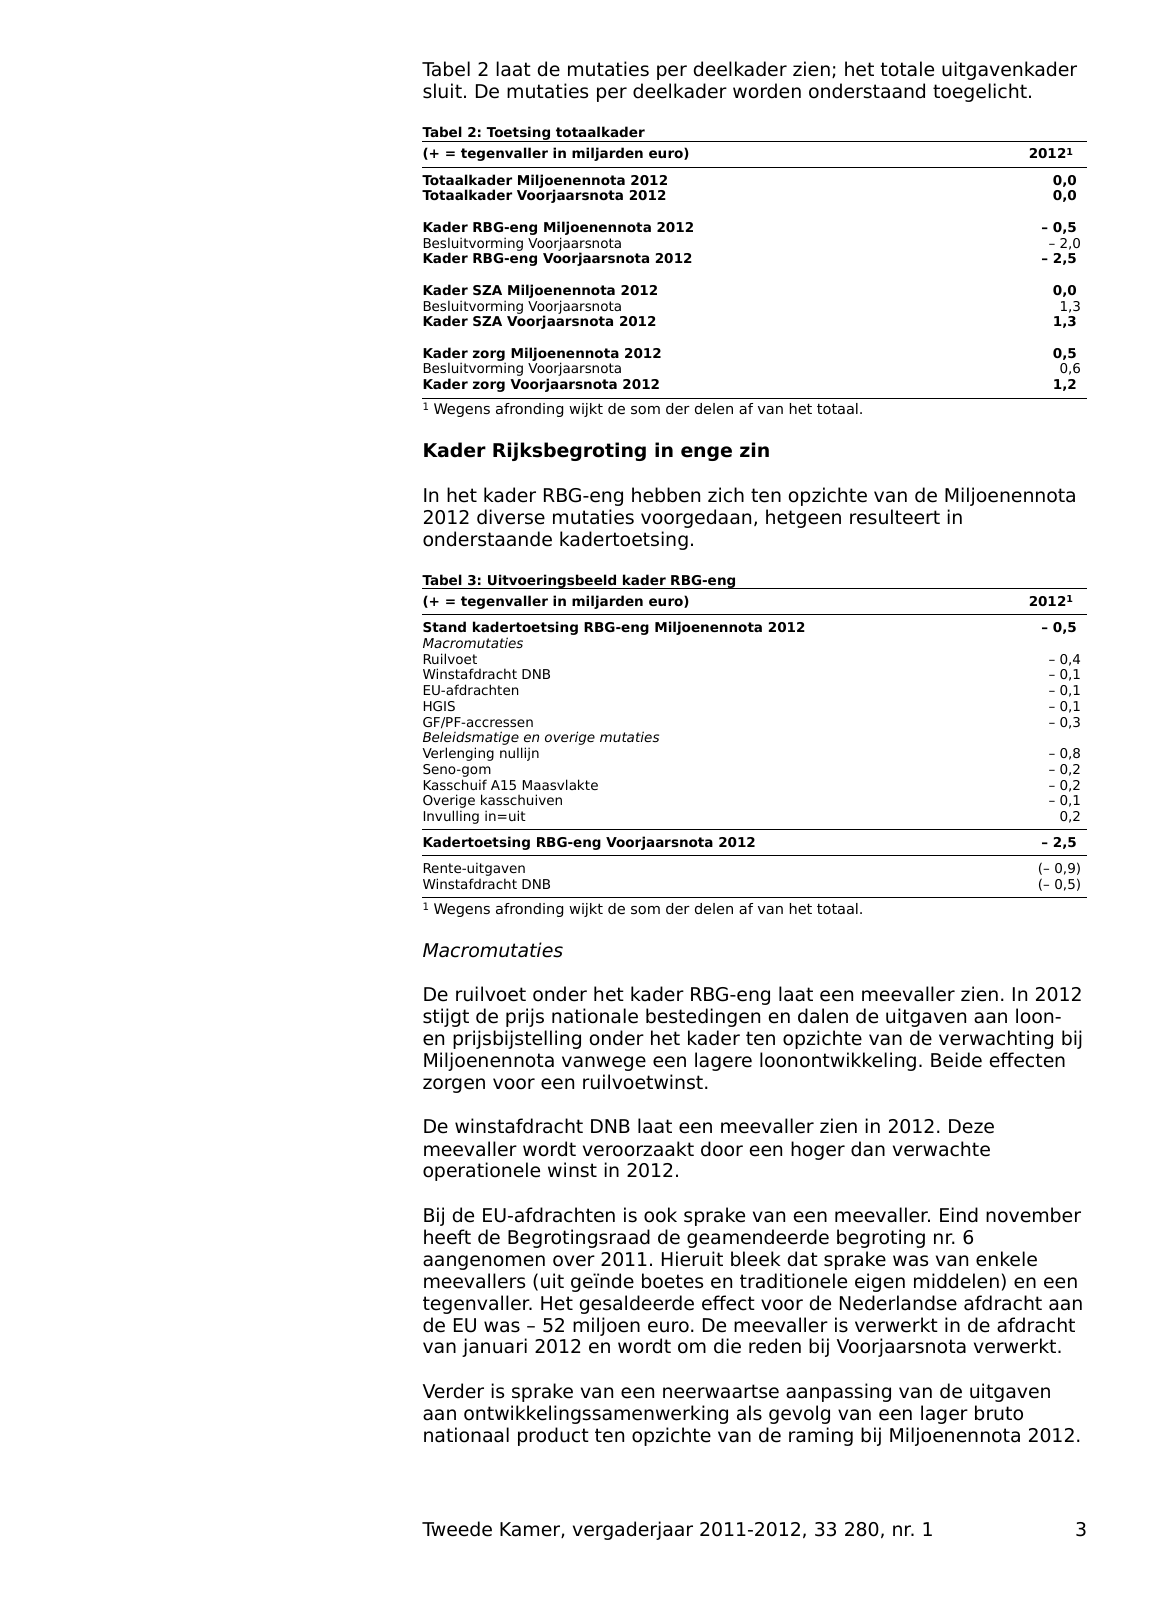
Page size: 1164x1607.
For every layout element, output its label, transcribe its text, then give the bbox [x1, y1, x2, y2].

table_cell [422, 267, 968, 283]
table_cell Kader zorg Voorjaarsnota 2012 [422, 377, 968, 397]
table_cell (– 0,9) [969, 856, 1087, 877]
table_cell 0,5 [969, 346, 1087, 361]
table_header Tabel 2: Toetsing totaalkader [422, 125, 1087, 141]
table_cell – 0,2 [969, 762, 1087, 777]
table_cell – 0,2 [969, 777, 1087, 793]
table_cell Winstafdracht DNB [422, 667, 968, 683]
table_cell – 0,1 [969, 683, 1087, 699]
table_cell [969, 204, 1087, 220]
table_cell 1,3 [969, 314, 1087, 330]
table_cell – 0,1 [969, 699, 1087, 714]
table_cell HGIS [422, 699, 968, 714]
text De winstafdracht DNB laat een meevaller zien in 2012. Deze meevaller wordt veroorzaakt door een hoger dan verwachte operationele winst in 2012. [422, 1116, 1087, 1182]
table_cell – 0,5 [969, 220, 1087, 235]
table_cell [969, 730, 1087, 746]
table_cell – 0,5 [969, 615, 1087, 636]
text Verder is sprake van een neerwaartse aanpassing van de uitgaven aan ontwikkelingssamenwerking als gevolg van een lager bruto nationaal product ten opzichte van de raming bij Miljoenennota 2012. [422, 1381, 1087, 1447]
table_cell Kadertoetsing RBG-eng Voorjaarsnota 2012 [422, 830, 968, 855]
table_cell EU-afdrachten [422, 683, 968, 699]
table_cell 20121 [969, 142, 1087, 167]
table_cell [969, 330, 1087, 346]
table_cell 1,3 [969, 298, 1087, 314]
table_cell Macromutaties [422, 636, 968, 651]
table_cell – 2,5 [969, 830, 1087, 855]
table_cell (– 0,5) [969, 877, 1087, 897]
table_cell – 2,0 [969, 235, 1087, 251]
table_cell 1 Wegens afronding wijkt de som der delen af van het totaal. [422, 399, 1087, 418]
table_cell [969, 267, 1087, 283]
table_cell Stand kadertoetsing RBG-eng Miljoenennota 2012 [422, 615, 968, 636]
table_cell Invulling in=uit [422, 809, 968, 829]
table_cell – 0,8 [969, 746, 1087, 762]
table_cell 0,0 [969, 188, 1087, 204]
table_cell Kasschuif A15 Maasvlakte [422, 777, 968, 793]
table_cell Kader RBG-eng Miljoenennota 2012 [422, 220, 968, 235]
table_cell Verlenging nullijn [422, 746, 968, 762]
text Tabel 2 laat de mutaties per deelkader zien; het totale uitgavenkader sluit. De mutaties per deelkader worden onderstaand toegelicht. [422, 59, 1087, 103]
table_cell Seno-gom [422, 762, 968, 777]
table_cell Overige kasschuiven [422, 793, 968, 809]
table_cell – 0,1 [969, 667, 1087, 683]
table_cell Ruilvoet [422, 651, 968, 667]
text In het kader RBG-eng hebben zich ten opzichte van de Miljoenennota 2012 diverse mutaties voorgedaan, hetgeen resulteert in onderstaande kadertoetsing. [422, 484, 1087, 551]
table_cell 1,2 [969, 377, 1087, 397]
text Bij de EU-afdrachten is ook sprake van een meevaller. Eind november heeft de Begrotingsraad de geamendeerde begroting nr. 6 aangenomen over 2011. Hieruit bleek dat sprake was van enkele meevallers (uit geïnde boetes en traditionele eigen middelen) en een tegenvaller. Het gesaldeerde effect voor de Nederlandse afdracht aan de EU was – 52 miljoen euro. De meevaller is verwerkt in de afdracht van januari 2012 en wordt om die reden bij Voorjaarsnota verwerkt. [422, 1204, 1087, 1358]
table_cell 0,0 [969, 168, 1087, 188]
table_cell (+ = tegenvaller in miljarden euro) [422, 589, 968, 614]
table_cell (+ = tegenvaller in miljarden euro) [422, 142, 968, 167]
table_cell Kader zorg Miljoenennota 2012 [422, 346, 968, 361]
table_cell Rente-uitgaven [422, 856, 968, 877]
table_cell [422, 204, 968, 220]
table_cell 1 Wegens afronding wijkt de som der delen af van het totaal. [422, 898, 1087, 918]
table_cell – 2,5 [969, 251, 1087, 267]
table_cell 0,6 [969, 361, 1087, 377]
table_cell – 0,4 [969, 651, 1087, 667]
subtitle Kader Rijksbegroting in enge zin [422, 440, 1087, 462]
table_cell [969, 636, 1087, 651]
subtitle Macromutaties [422, 940, 1087, 962]
table_cell Beleidsmatige en overige mutaties [422, 730, 968, 746]
table_cell 20121 [969, 589, 1087, 614]
table_cell – 0,1 [969, 793, 1087, 809]
table_cell Kader SZA Voorjaarsnota 2012 [422, 314, 968, 330]
table_cell Winstafdracht DNB [422, 877, 968, 897]
table_cell [422, 330, 968, 346]
table_cell Besluitvorming Voorjaarsnota [422, 235, 968, 251]
table_cell Totaalkader Miljoenennota 2012 [422, 168, 968, 188]
table_header Tabel 3: Uitvoeringsbeeld kader RBG-eng [422, 573, 1087, 588]
table_cell Kader SZA Miljoenennota 2012 [422, 283, 968, 298]
table_cell – 0,3 [969, 714, 1087, 730]
table_cell Kader RBG-eng Voorjaarsnota 2012 [422, 251, 968, 267]
table_cell Besluitvorming Voorjaarsnota [422, 298, 968, 314]
table_cell Totaalkader Voorjaarsnota 2012 [422, 188, 968, 204]
table_cell 0,2 [969, 809, 1087, 829]
text De ruilvoet onder het kader RBG-eng laat een meevaller zien. In 2012 stijgt de prijs nationale bestedingen en dalen de uitgaven aan loon- en prijsbijstelling onder het kader ten opzichte van de verwachting bij Miljoenennota vanwege een lagere loonontwikkeling. Beide effecten zorgen voor een ruilvoetwinst. [422, 984, 1087, 1094]
table_cell 0,0 [969, 283, 1087, 298]
table_cell Besluitvorming Voorjaarsnota [422, 361, 968, 377]
table_cell GF/PF-accressen [422, 714, 968, 730]
